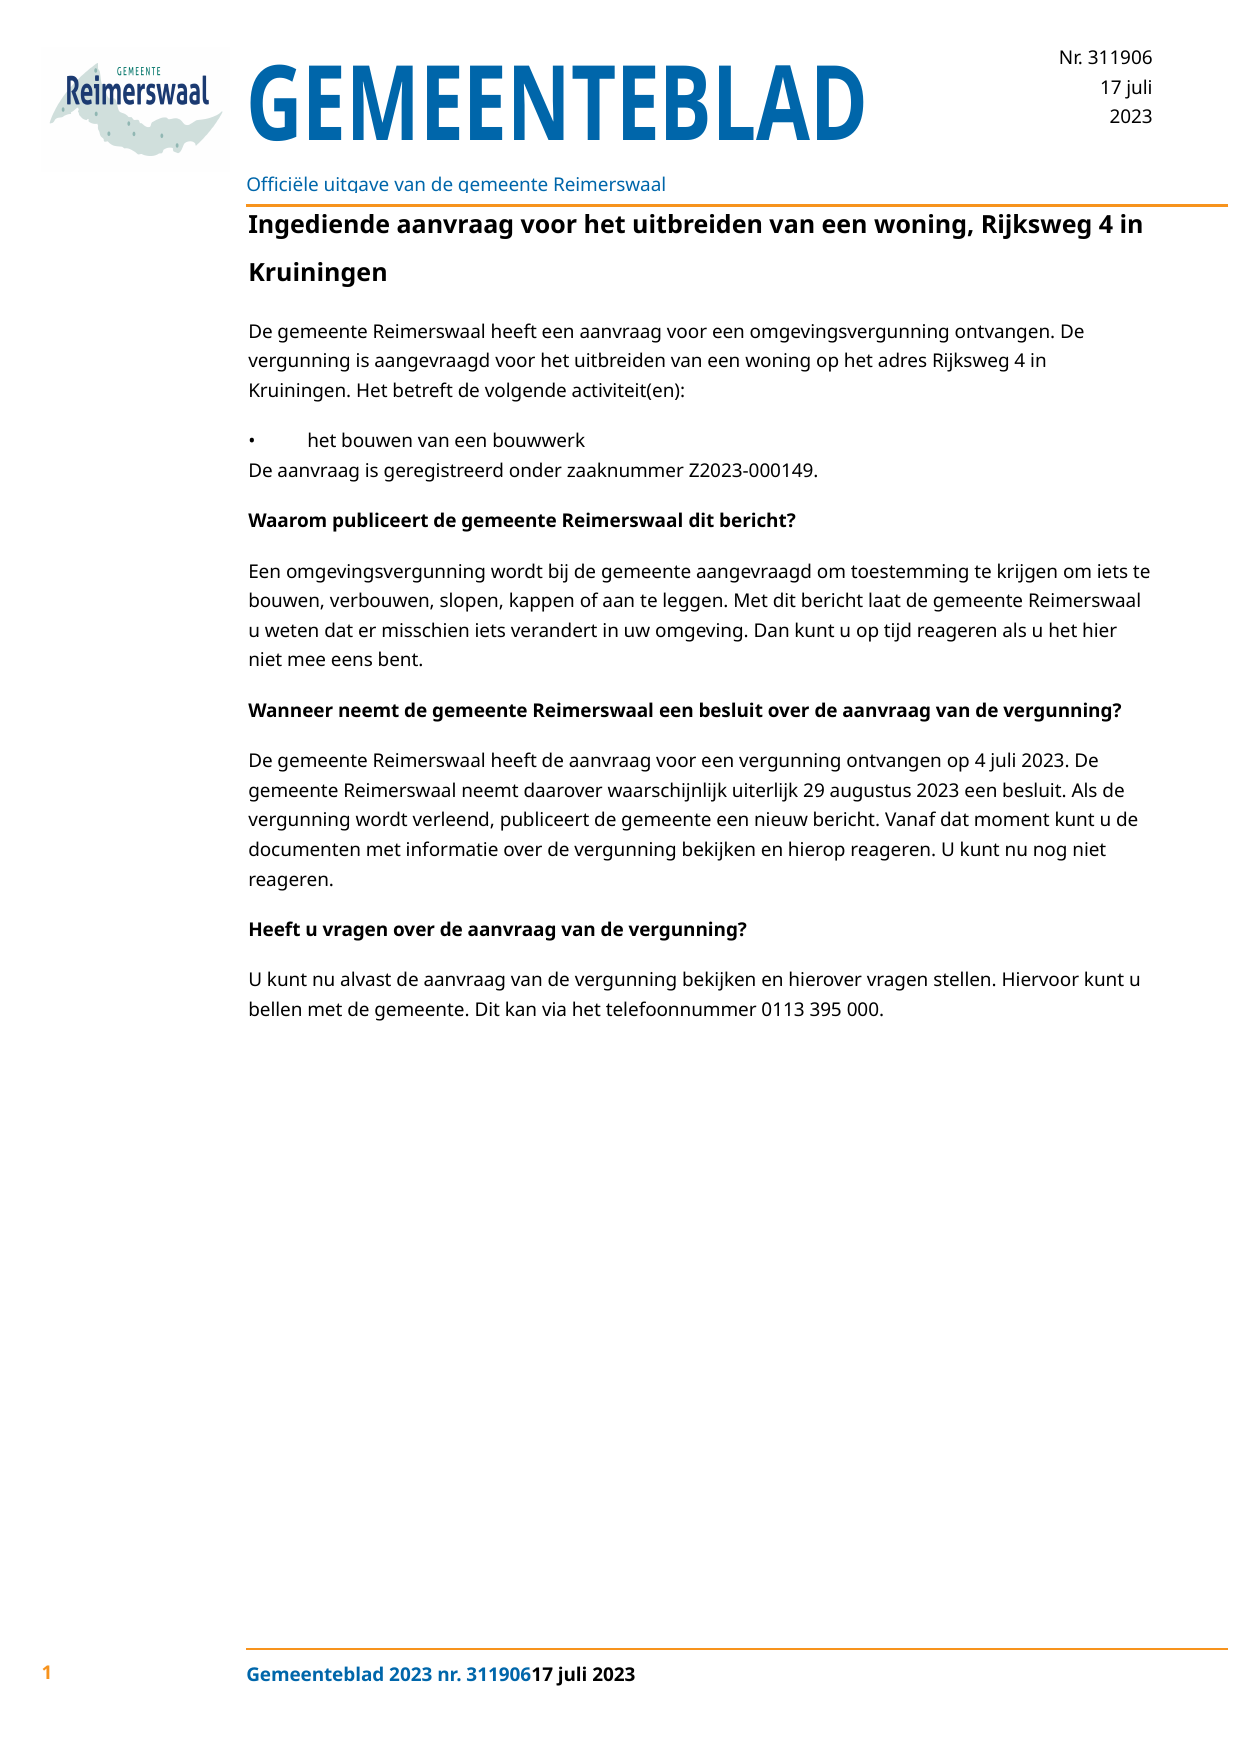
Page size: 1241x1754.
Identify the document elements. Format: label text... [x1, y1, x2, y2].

text Heeft u vragen over de aanvraag van de vergunning? [248, 916, 1152, 942]
text Wanneer neemt de gemeente Reimerswaal een besluit over de aanvraag van de vergunning? [248, 697, 1152, 723]
text Ingediende aanvraag voor het uitbreiden van een woning, Rijksweg 4 in Kruiningen [248, 207, 1152, 288]
text Waarom publiceert de gemeente Reimerswaal dit bericht? [248, 507, 1152, 533]
text U kunt nu alvast de aanvraag van de vergunning bekijken en hierover vragen stellen. Hiervoor kunt u bellen met de gemeente. Dit kan via het telefoonnummer 0113 395 000. [248, 967, 1152, 1022]
text De gemeente Reimerswaal heeft de aanvraag voor een vergunning ontvangen op 4 juli 2023. De gemeente Reimerswaal neemt daarover waarschijnlijk uiterlijk 29 augustus 2023 een besluit. Als de vergunning wordt verleend, publiceert de gemeente een nieuw bericht. Vanaf dat moment kunt u de documenten met informatie over de vergunning bekijken en hierop reageren. U kunt nu nog niet reageren. [248, 747, 1152, 892]
text De gemeente Reimerswaal heeft een aanvraag voor een omgevingsvergunning ontvangen. De vergunning is aangevraagd voor het uitbreiden van een woning op het adres Rijksweg 4 in Kruiningen. Het betreft de volgende activiteit(en): [248, 318, 1152, 403]
text De aanvraag is geregistreerd onder zaaknummer Z2023-000149. [248, 457, 1152, 483]
list het bouwen van een bouwwerk [248, 427, 1152, 453]
picture [41, 47, 231, 172]
text Een omgevingsvergunning wordt bij de gemeente aangevraagd om toestemming te krijgen om iets te bouwen, verbouwen, slopen, kappen of aan te leggen. Met dit bericht laat de gemeente Reimerswaal u weten dat er misschien iets verandert in uw omgeving. Dan kunt u op tijd reageren als u het hier niet mee eens bent. [248, 558, 1152, 672]
